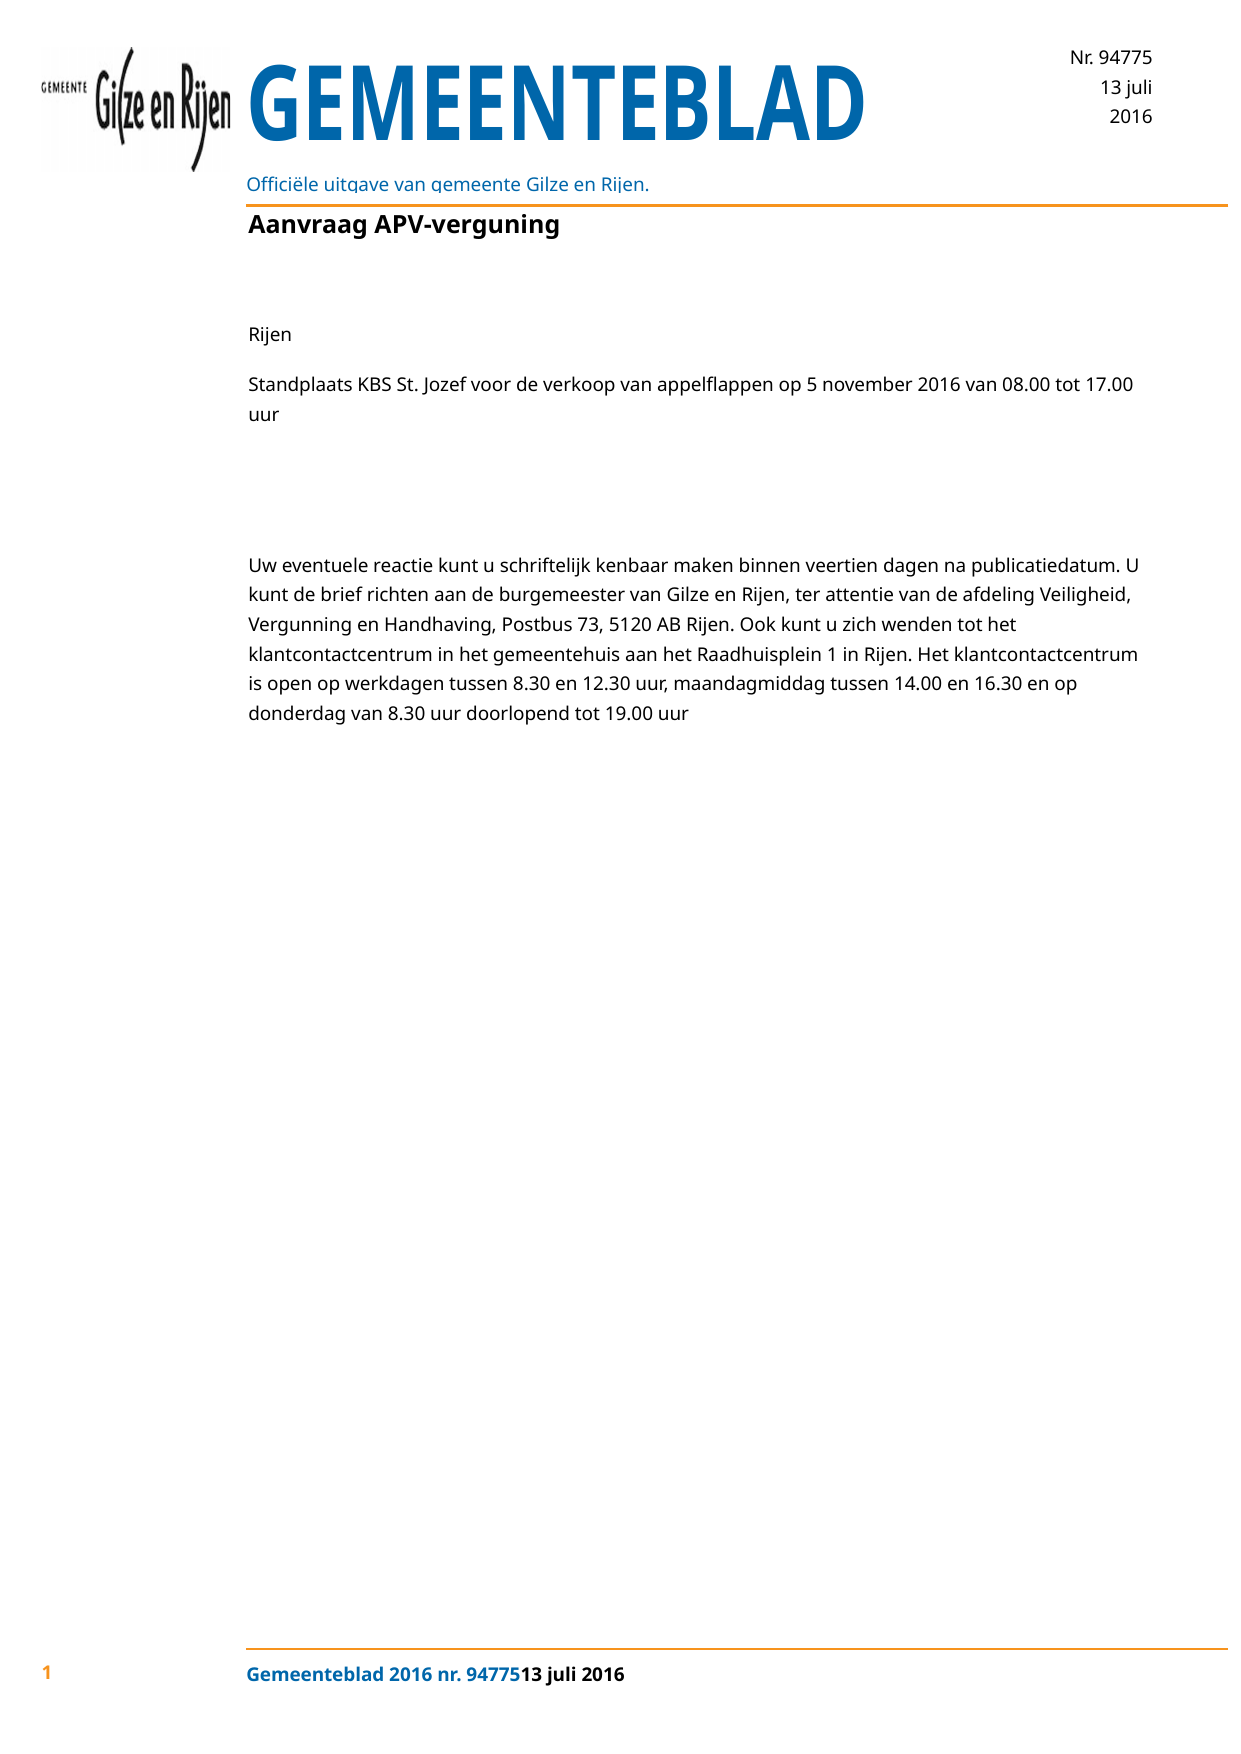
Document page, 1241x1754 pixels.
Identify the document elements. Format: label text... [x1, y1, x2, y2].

picture [41, 47, 231, 172]
text Aanvraag APV-verguning [248, 207, 1152, 241]
text Standplaats KBS St. Jozef voor de verkoop van appelflappen op 5 november 2016 van 08.00 tot 17.00 uur [248, 371, 1152, 426]
text Rijen [248, 321, 1152, 346]
text Uw eventuele reactie kunt u schriftelijk kenbaar maken binnen veertien dagen na publicatiedatum. U kunt de brief richten aan de burgemeester van Gilze en Rijen, ter attentie van de afdeling Veiligheid, Vergunning en Handhaving, Postbus 73, 5120 AB Rijen. Ook kunt u zich wenden tot het klantcontactcentrum in het gemeentehuis aan het Raadhuisplein 1 in Rijen. Het klantcontactcentrum is open op werkdagen tussen 8.30 en 12.30 uur, maandagmiddag tussen 14.00 en 16.30 en op donderdag van 8.30 uur doorlopend tot 19.00 uur [248, 552, 1152, 726]
